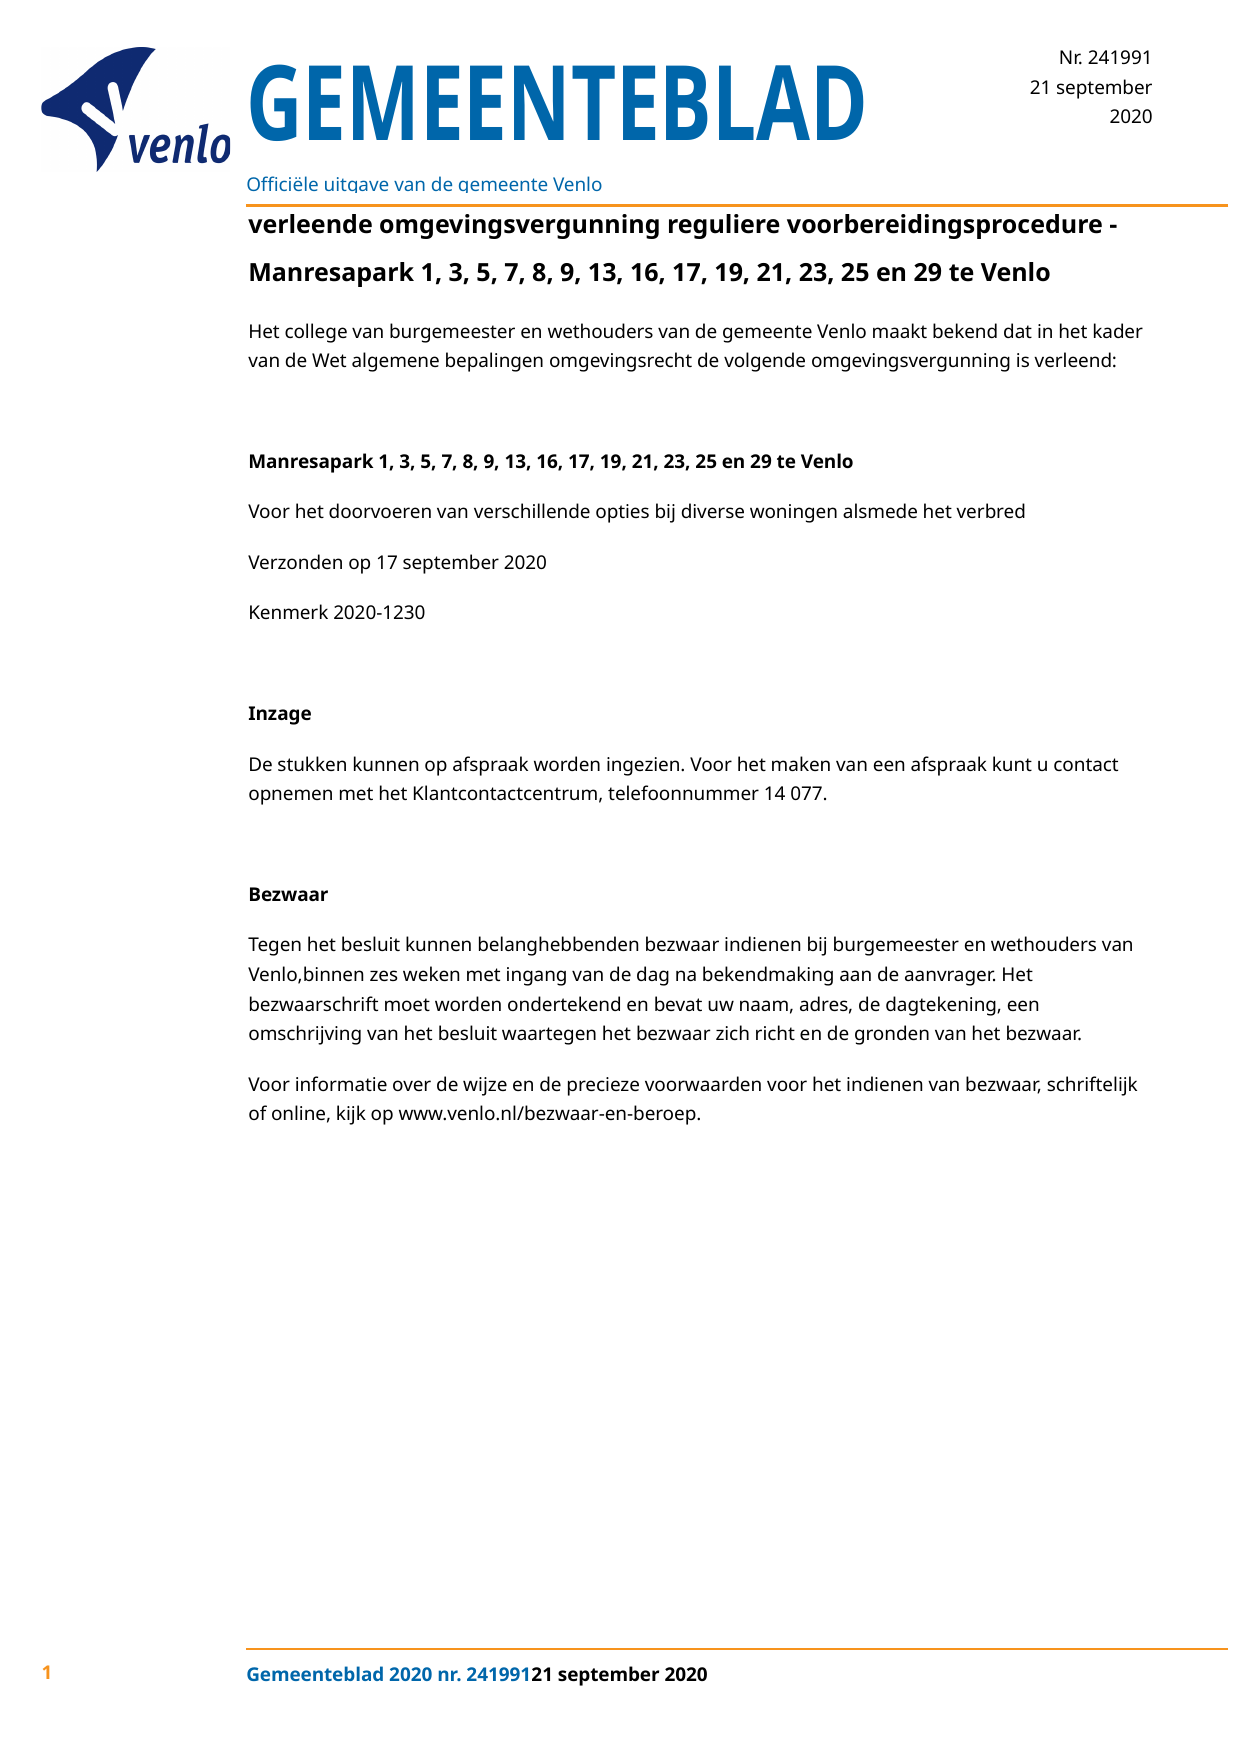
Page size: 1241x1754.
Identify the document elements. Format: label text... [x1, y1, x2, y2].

picture [41, 47, 231, 172]
text Voor informatie over de wijze en de precieze voorwaarden voor het indienen van bezwaar, schriftelijk of online, kijk op www.venlo.nl/bezwaar-en-beroep. [248, 1071, 1152, 1126]
text Het college van burgemeester en wethouders van de gemeente Venlo maakt bekend dat in het kader van de Wet algemene bepalingen omgevingsrecht de volgende omgevingsvergunning is verleend: [248, 318, 1152, 373]
text De stukken kunnen op afspraak worden ingezien. Voor het maken van een afspraak kunt u contact opnemen met het Klantcontactcentrum, telefoonnummer 14 077. [248, 751, 1152, 806]
text Bezwaar [248, 881, 1152, 907]
text Manresapark 1, 3, 5, 7, 8, 9, 13, 16, 17, 19, 21, 23, 25 en 29 te Venlo [248, 448, 1152, 474]
text verleende omgevingsvergunning reguliere voorbereidingsprocedure - Manresapark 1, 3, 5, 7, 8, 9, 13, 16, 17, 19, 21, 23, 25 en 29 te Venlo [248, 207, 1152, 288]
text Tegen het besluit kunnen belanghebbenden bezwaar indienen bij burgemeester en wethouders van Venlo,binnen zes weken met ingang van de dag na bekendmaking aan de aanvrager. Het bezwaarschrift moet worden ondertekend en bevat uw naam, adres, de dagtekening, een omschrijving van het besluit waartegen het bezwaar zich richt en de gronden van het bezwaar. [248, 932, 1152, 1046]
text Kenmerk 2020-1230 [248, 599, 1152, 625]
text Inzage [248, 700, 1152, 726]
text Voor het doorvoeren van verschillende opties bij diverse woningen alsmede het verbred [248, 499, 1152, 524]
text Verzonden op 17 september 2020 [248, 549, 1152, 575]
